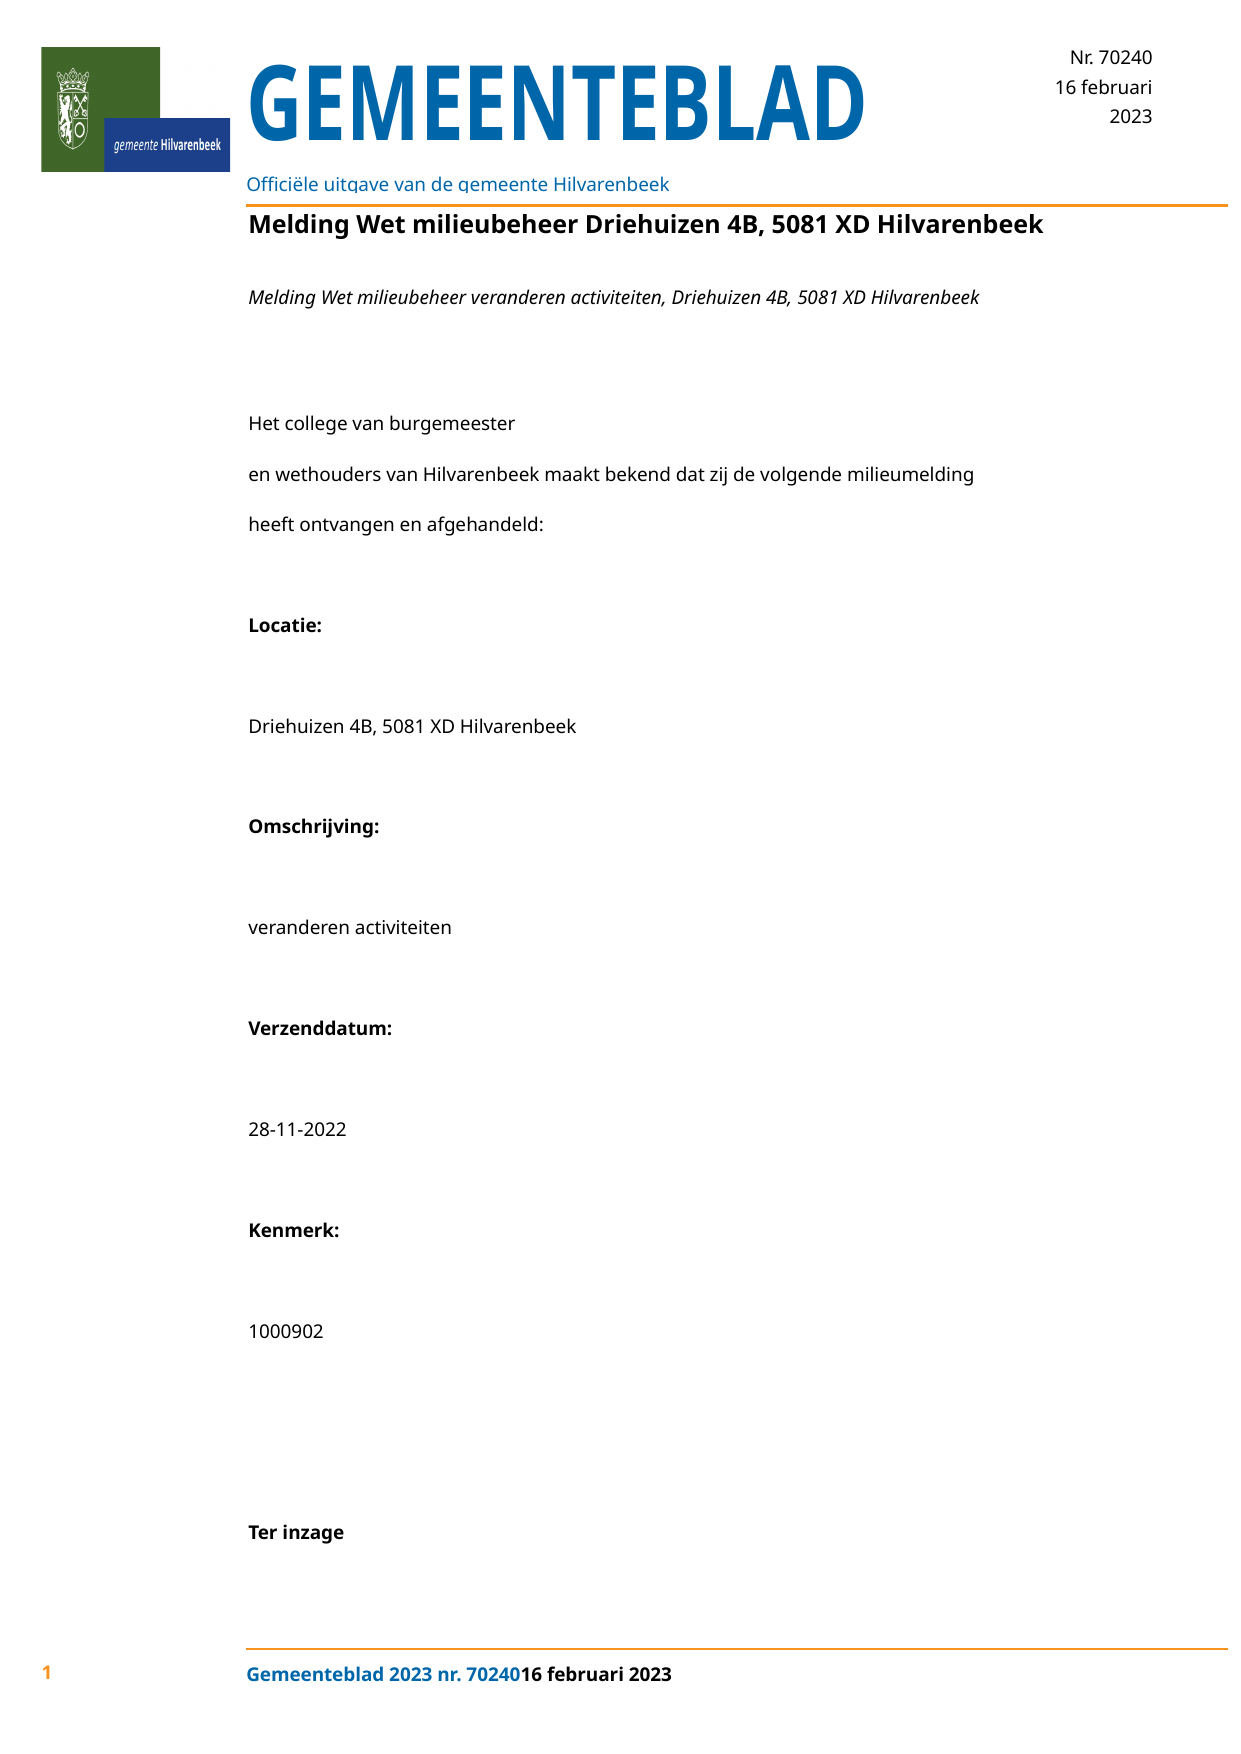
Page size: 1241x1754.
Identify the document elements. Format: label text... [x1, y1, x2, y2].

text Kenmerk: [248, 1217, 1152, 1243]
text Driehuizen 4B, 5081 XD Hilvarenbeek [248, 713, 1152, 739]
text Locatie: [248, 612, 1152, 638]
text 28-11-2022 [248, 1116, 1152, 1142]
text en wethouders van Hilvarenbeek maakt bekend dat zij de volgende milieumelding [248, 461, 1152, 487]
text Omschrijving: [248, 814, 1152, 839]
picture [41, 47, 231, 172]
text Ter inzage [248, 1519, 1152, 1545]
text Verzenddatum: [248, 1015, 1152, 1041]
text Het college van burgemeester [248, 410, 1152, 436]
text Melding Wet milieubeheer veranderen activiteiten, Driehuizen 4B, 5081 XD Hilvarenbeek [248, 284, 1152, 309]
text 1000902 [248, 1318, 1152, 1344]
text veranderen activiteiten [248, 914, 1152, 940]
text Melding Wet milieubeheer Driehuizen 4B, 5081 XD Hilvarenbeek [248, 207, 1152, 241]
text heeft ontvangen en afgehandeld: [248, 511, 1152, 537]
